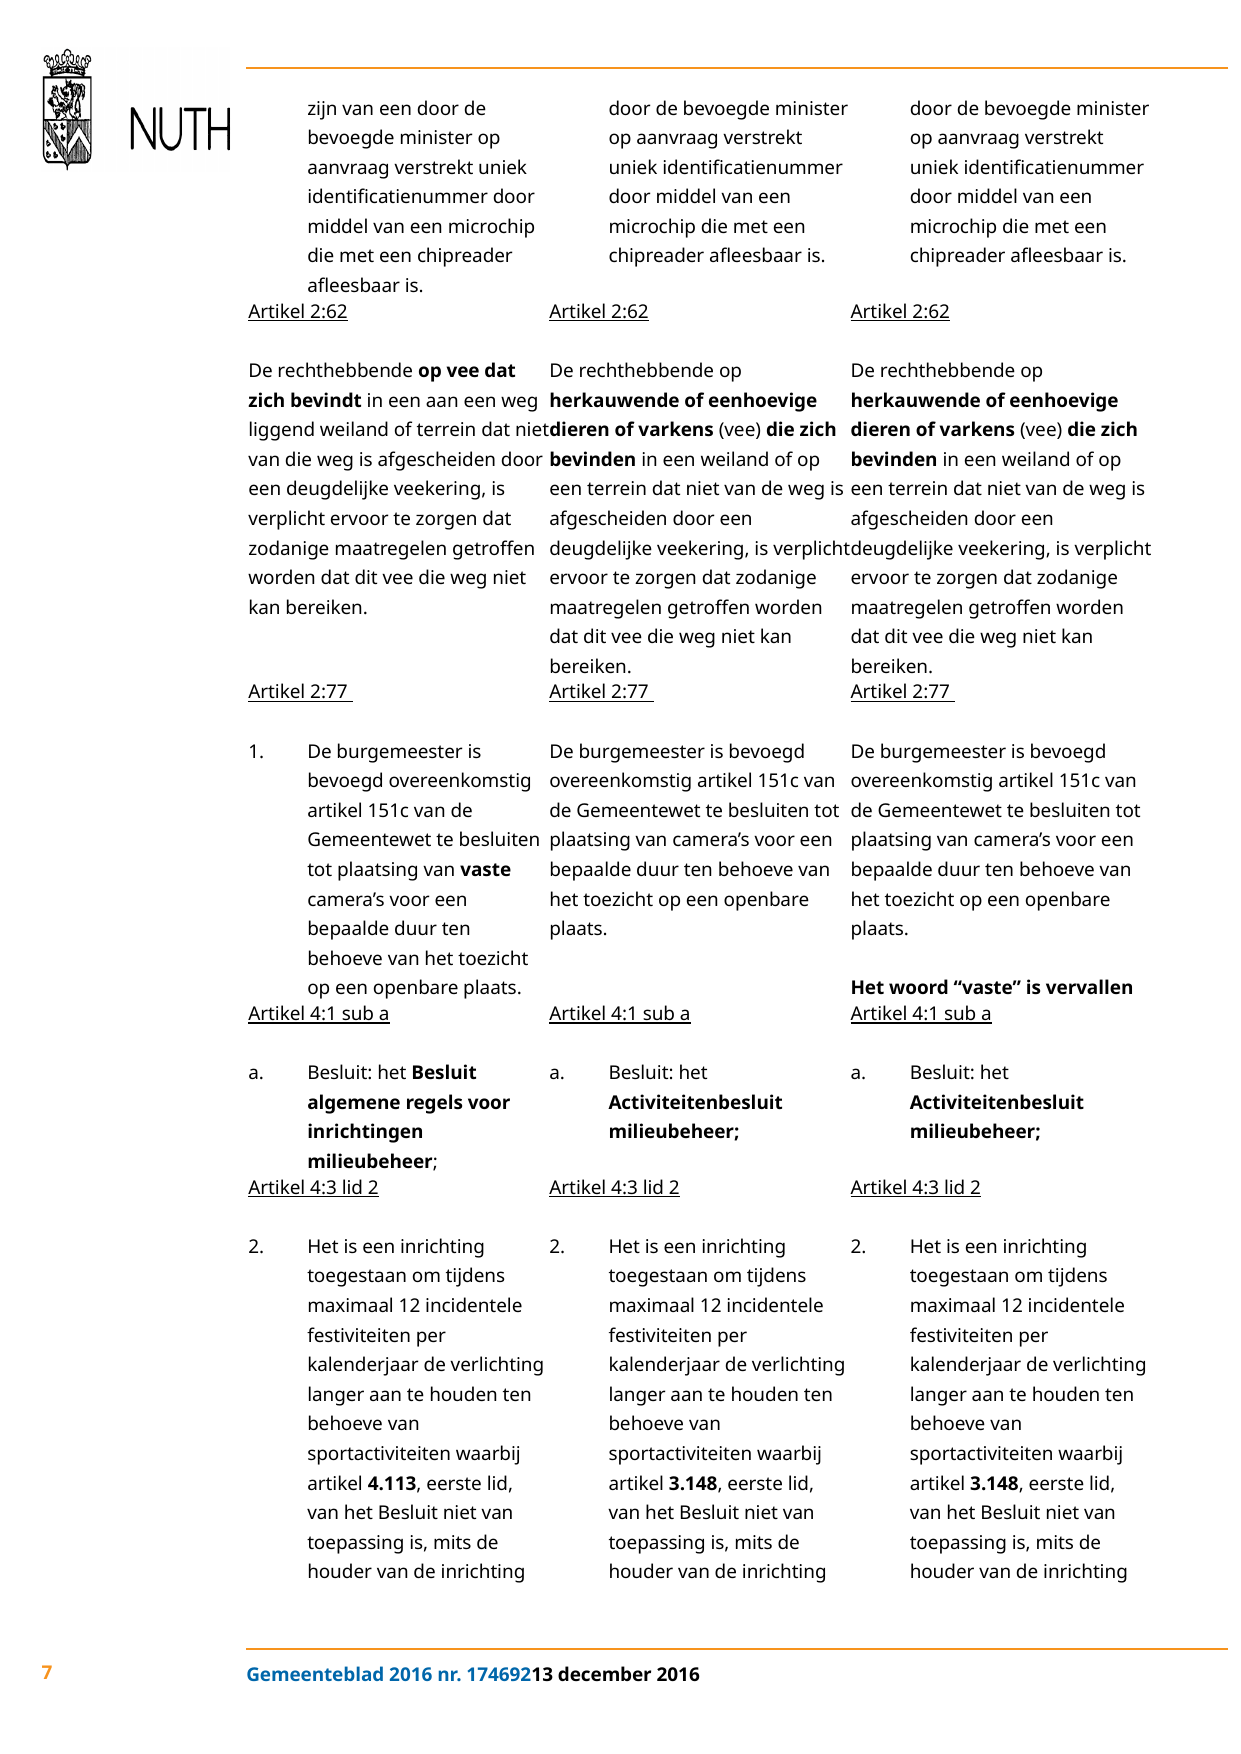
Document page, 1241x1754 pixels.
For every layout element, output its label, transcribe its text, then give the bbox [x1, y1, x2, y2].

table_header door de bevoegde minister op aanvraag verstrekt uniek identificatienummer door middel van een microchip die met een chipreader afleesbaar is. [549, 95, 850, 298]
table_cell Artikel 2:62 De rechthebbende op herkauwende of eenhoevige dieren of varkens (vee) die zich bevinden in een weiland of op een terrein dat niet van de weg is afgescheiden door een deugdelijke veekering, is verplicht ervoor te zorgen dat zodanige maatregelen getroffen worden dat dit vee die weg niet kan bereiken. [850, 298, 1152, 679]
table_cell Artikel 2:62 De rechthebbende op herkauwende of eenhoevige dieren of varkens (vee) die zich bevinden in een weiland of op een terrein dat niet van de weg is afgescheiden door een deugdelijke veekering, is verplicht ervoor te zorgen dat zodanige maatregelen getroffen worden dat dit vee die weg niet kan bereiken. [549, 298, 850, 679]
table_cell Artikel 4:1 sub a Besluit: het Activiteitenbesluit milieubeheer; [549, 1000, 850, 1174]
table_header door de bevoegde minister op aanvraag verstrekt uniek identificatienummer door middel van een microchip die met een chipreader afleesbaar is. [850, 95, 1152, 298]
table_cell Artikel 4:1 sub a Besluit: het Besluit algemene regels voor inrichtingen milieubeheer; [248, 1000, 549, 1174]
table_cell Artikel 2:77 De burgemeester is bevoegd overeenkomstig artikel 151c van de Gemeentewet te besluiten tot plaatsing van vaste camera’s voor een bepaalde duur ten behoeve van het toezicht op een openbare plaats. [248, 679, 549, 1000]
table_cell Artikel 4:3 lid 2 Het is een inrichting toegestaan om tijdens maximaal 12 incidentele festiviteiten per kalenderjaar de verlichting langer aan te houden ten behoeve van sportactiviteiten waarbij artikel 3.148, eerste lid, van het Besluit niet van toepassing is, mits de houder van de inrichting [549, 1174, 850, 1584]
table_cell Artikel 2:77 De burgemeester is bevoegd overeenkomstig artikel 151c van de Gemeentewet te besluiten tot plaatsing van camera’s voor een bepaalde duur ten behoeve van het toezicht op een openbare plaats. [549, 679, 850, 1000]
table_cell Artikel 4:3 lid 2 Het is een inrichting toegestaan om tijdens maximaal 12 incidentele festiviteiten per kalenderjaar de verlichting langer aan te houden ten behoeve van sportactiviteiten waarbij artikel 3.148, eerste lid, van het Besluit niet van toepassing is, mits de houder van de inrichting [850, 1174, 1152, 1584]
table_cell Artikel 2:77 De burgemeester is bevoegd overeenkomstig artikel 151c van de Gemeentewet te besluiten tot plaatsing van camera’s voor een bepaalde duur ten behoeve van het toezicht op een openbare plaats. Het woord “vaste” is vervallen [850, 679, 1152, 1000]
picture [41, 47, 231, 172]
table_cell Artikel 4:1 sub a Besluit: het Activiteitenbesluit milieubeheer; [850, 1000, 1152, 1174]
table_cell Artikel 4:3 lid 2 Het is een inrichting toegestaan om tijdens maximaal 12 incidentele festiviteiten per kalenderjaar de verlichting langer aan te houden ten behoeve van sportactiviteiten waarbij artikel 4.113, eerste lid, van het Besluit niet van toepassing is, mits de houder van de inrichting [248, 1174, 549, 1584]
table_header zijn van een door de bevoegde minister op aanvraag verstrekt uniek identificatienummer door middel van een microchip die met een chipreader afleesbaar is. [248, 95, 549, 298]
table_cell Artikel 2:62 De rechthebbende op vee dat zich bevindt in een aan een weg liggend weiland of terrein dat niet van die weg is afgescheiden door een deugdelijke veekering, is verplicht ervoor te zorgen dat zodanige maatregelen getroffen worden dat dit vee die weg niet kan bereiken. [248, 298, 549, 679]
